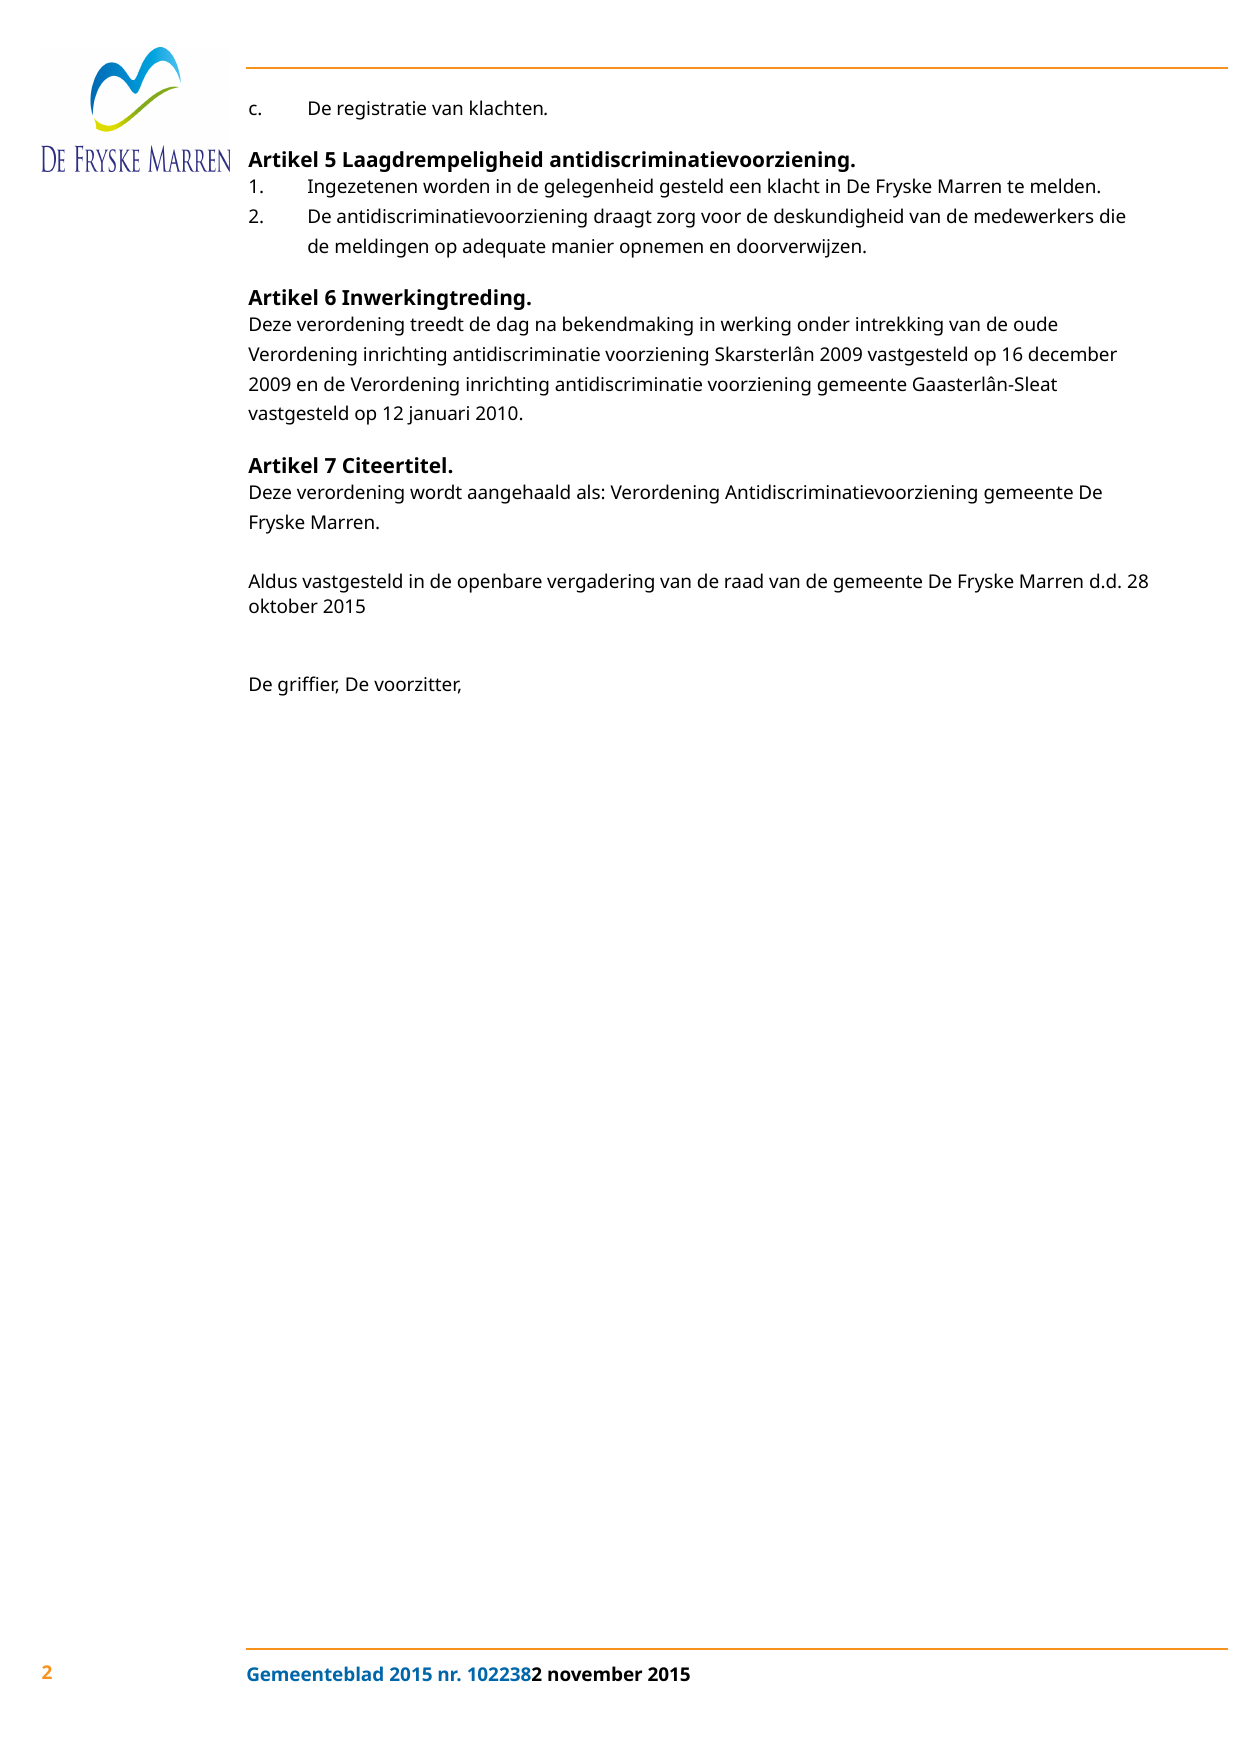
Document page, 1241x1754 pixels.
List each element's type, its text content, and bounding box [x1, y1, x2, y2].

text Artikel 7 Citeertitel. [248, 451, 1152, 479]
text Deze verordening treedt de dag na bekendmaking in werking onder intrekking van de oude Verordening inrichting antidiscriminatie voorziening Skarsterlân 2009 vastgesteld op 16 december 2009 en de Verordening inrichting antidiscriminatie voorziening gemeente Gaasterlân-Sleat vastgesteld op 12 januari 2010. [248, 312, 1152, 426]
text Artikel 6 Inwerkingtreding. [248, 283, 1152, 312]
list De registratie van klachten. [248, 95, 1152, 121]
list De antidiscriminatievoorziening draagt zorg voor de deskundigheid van de medewerkers die de meldingen op adequate manier opnemen en doorverwijzen. [248, 203, 1152, 258]
text Deze verordening wordt aangehaald als: Verordening Antidiscriminatievoorziening gemeente De Fryske Marren. [248, 479, 1152, 534]
text Artikel 5 Laagdrempeligheid antidiscriminatievoorziening. [248, 145, 1152, 174]
text Aldus vastgesteld in de openbare vergadering van de raad van de gemeente De Fryske Marren d.d. 28 oktober 2015 [248, 568, 1152, 619]
picture [41, 47, 231, 172]
list Ingezetenen worden in de gelegenheid gesteld een klacht in De Fryske Marren te melden. [248, 174, 1152, 199]
text De griffier, De voorzitter, [248, 671, 1152, 697]
